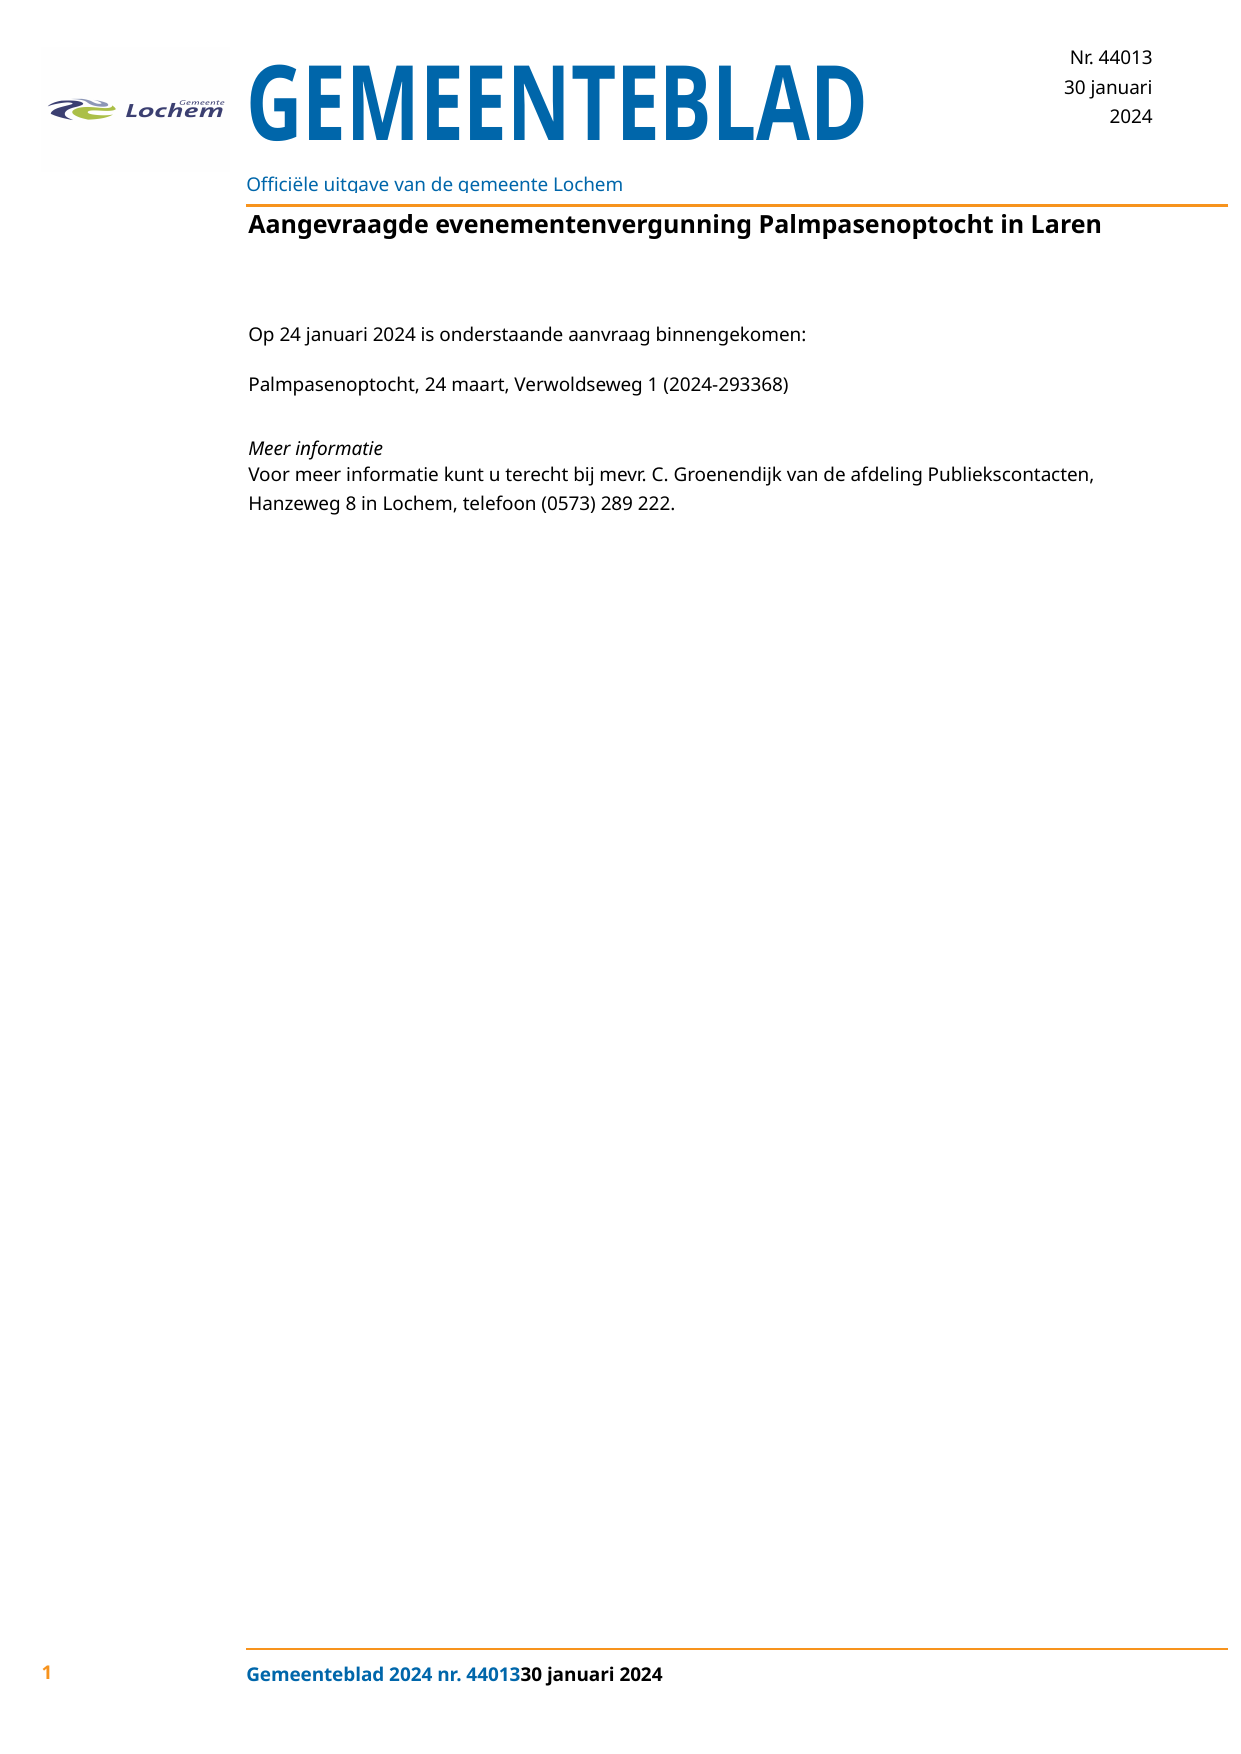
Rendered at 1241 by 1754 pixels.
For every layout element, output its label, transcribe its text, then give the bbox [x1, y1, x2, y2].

text Aangevraagde evenementenvergunning Palmpasenoptocht in Laren [248, 207, 1152, 241]
picture [41, 47, 231, 172]
text Meer informatie [248, 435, 1152, 461]
text Voor meer informatie kunt u terecht bij mevr. C. Groenendijk van de afdeling Publiekscontacten, Hanzeweg 8 in Lochem, telefoon (0573) 289 222. [248, 461, 1152, 516]
text Op 24 januari 2024 is onderstaande aanvraag binnengekomen: [248, 321, 1152, 346]
text Palmpasenoptocht, 24 maart, Verwoldseweg 1 (2024-293368) [248, 371, 1152, 397]
